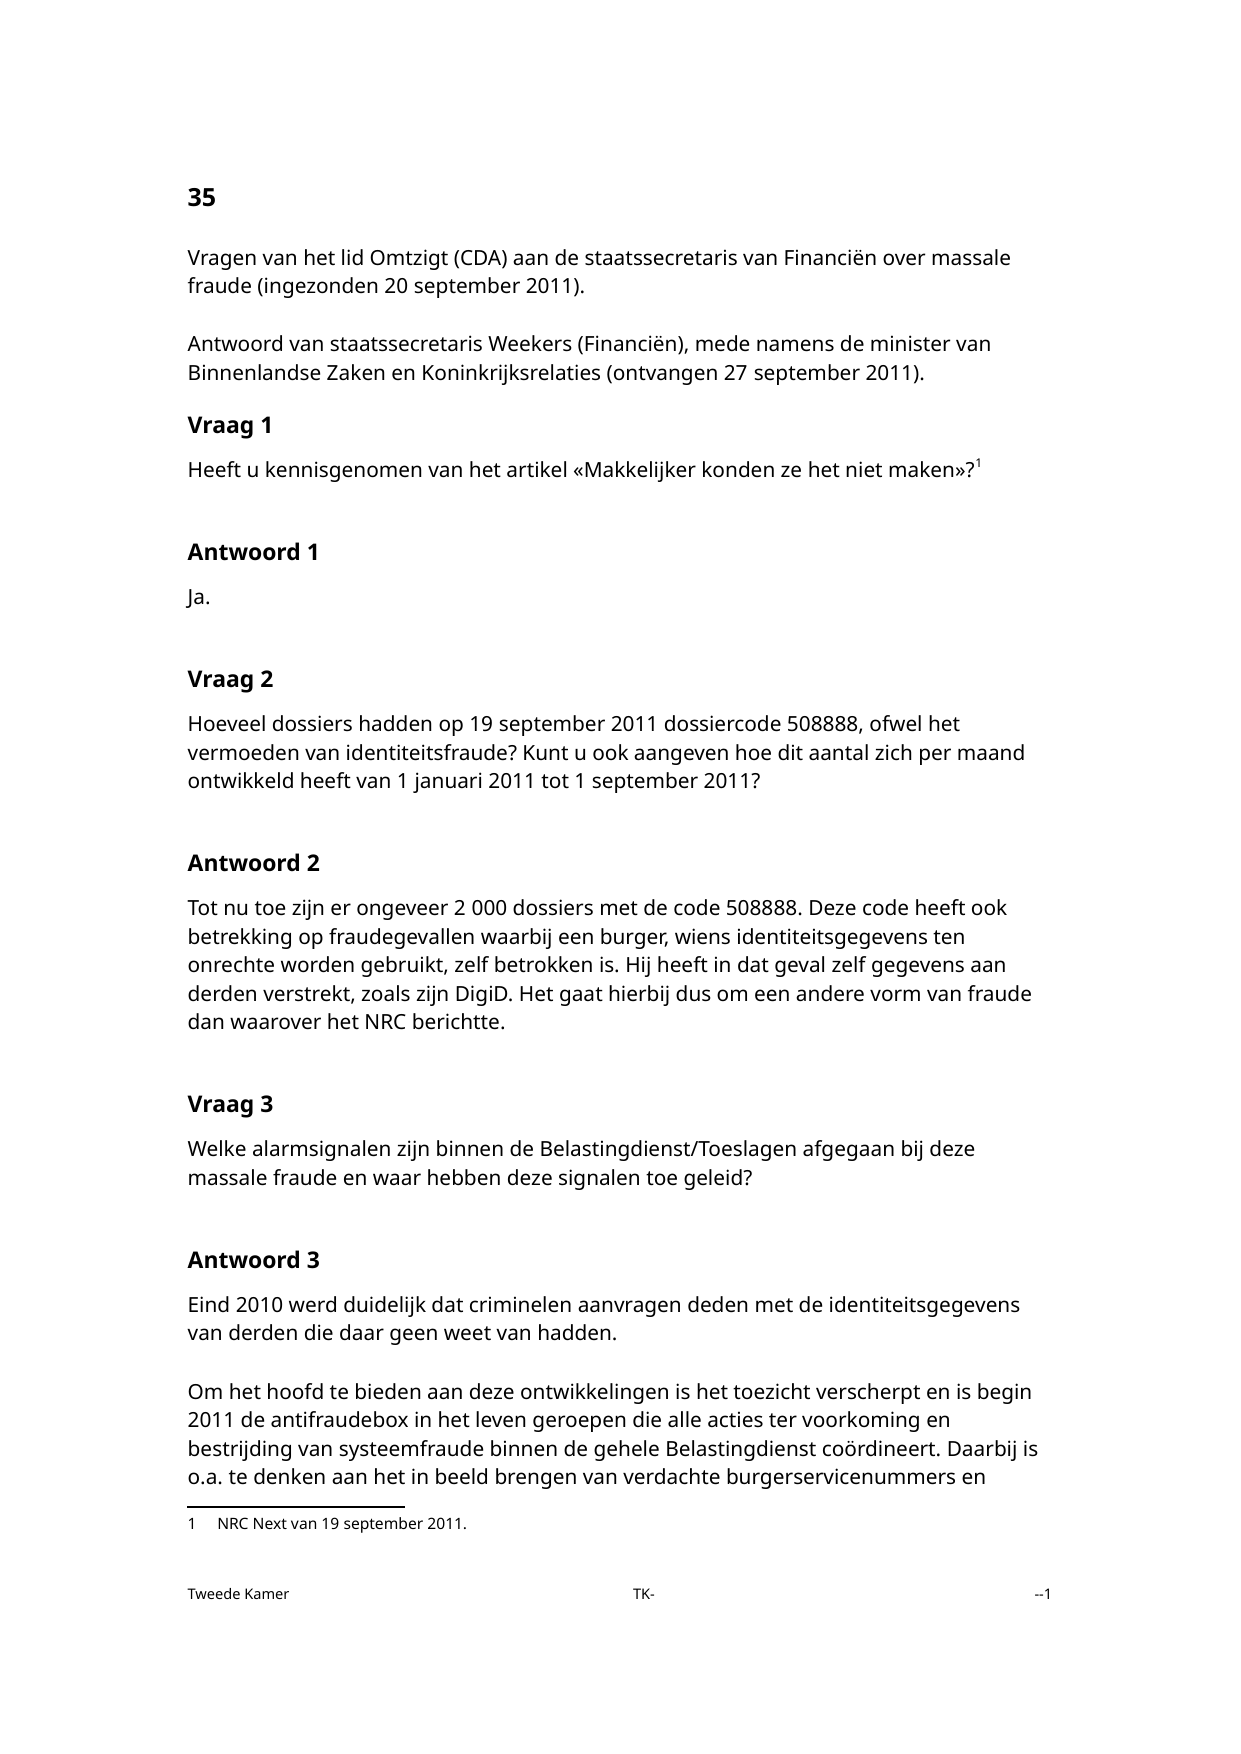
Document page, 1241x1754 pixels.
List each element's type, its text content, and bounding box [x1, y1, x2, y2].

subtitle Antwoord 2 [187, 847, 1053, 878]
text Vragen van het lid Omtzigt (CDA) aan de staatssecretaris van Financiën over massale fraude (ingezonden 20 september 2011). [187, 243, 1053, 300]
subtitle Antwoord 1 [187, 536, 1053, 567]
subtitle Vraag 2 [187, 663, 1053, 694]
text Welke alarmsignalen zijn binnen de Belastingdienst/Toeslagen afgegaan bij deze massale fraude en waar hebben deze signalen toe geleid? [187, 1134, 1053, 1191]
text Eind 2010 werd duidelijk dat criminelen aanvragen deden met de identiteitsgegevens van derden die daar geen weet van hadden. [187, 1290, 1053, 1347]
subtitle Vraag 3 [187, 1088, 1053, 1119]
text Om het hoofd te bieden aan deze ontwikkelingen is het toezicht verscherpt en is begin 2011 de antifraudebox in het leven geroepen die alle acties ter voorkoming en bestrijding van systeemfraude binnen de gehele Belastingdienst coördineert. Daarbij is o.a. te denken aan het in beeld brengen van verdachte burgerservicenummers en [187, 1377, 1053, 1491]
text Heeft u kennisgenomen van het artikel «Makkelijker konden ze het niet maken»? [187, 455, 1053, 483]
text 35 [187, 179, 1053, 213]
text Antwoord van staatssecretaris Weekers (Financiën), mede namens de minister van Binnenlandse Zaken en Koninkrijksrelaties (ontvangen 27 september 2011). [187, 329, 1053, 386]
subtitle Antwoord 3 [187, 1244, 1053, 1275]
text Hoeveel dossiers hadden op 19 september 2011 dossiercode 508888, ofwel het vermoeden van identiteitsfraude? Kunt u ook aangeven hoe dit aantal zich per maand ontwikkeld heeft van 1 januari 2011 tot 1 september 2011? [187, 709, 1053, 795]
text Tot nu toe zijn er ongeveer 2 000 dossiers met de code 508888. Deze code heeft ook betrekking op fraudegevallen waarbij een burger, wiens identiteitsgegevens ten onrechte worden gebruikt, zelf betrokken is. Hij heeft in dat geval zelf gegevens aan derden verstrekt, zoals zijn DigiD. Het gaat hierbij dus om een andere vorm van fraude dan waarover het NRC berichtte. [187, 893, 1053, 1036]
subtitle Vraag 1 [187, 409, 1053, 440]
text Ja. [187, 582, 1053, 611]
text NRC Next van 19 september 2011. [187, 1506, 1053, 1534]
